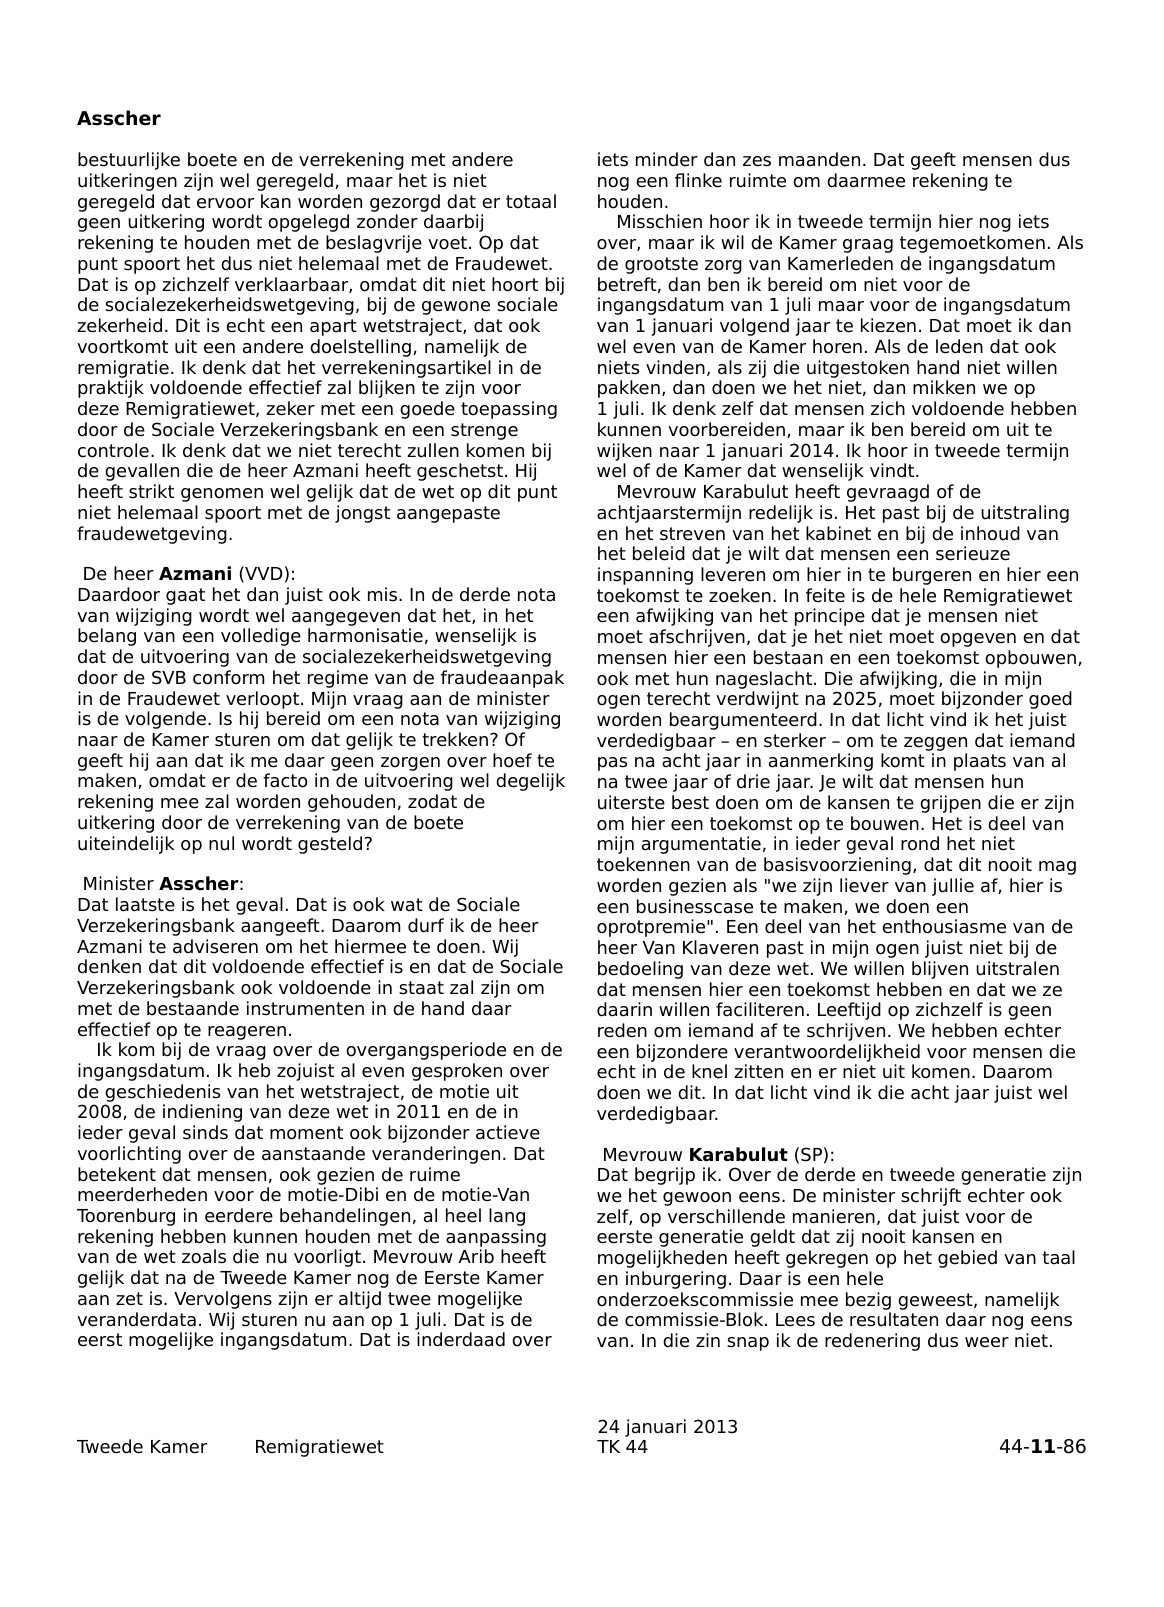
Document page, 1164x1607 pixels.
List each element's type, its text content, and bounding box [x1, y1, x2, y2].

text Dat begrijp ik. Over de derde en tweede generatie zijn we het gewoon eens. De minister schrijft echter ook zelf, op verschillende manieren, dat juist voor de eerste generatie geldt dat zij nooit kansen en mogelijkheden heeft gekregen op het gebied van taal en inburgering. Daar is een hele onderzoekscommissie mee bezig geweest, namelijk de commissie-Blok. Lees de resultaten daar nog eens van. In die zin snap ik de redenering dus weer niet. [596, 1165, 1087, 1352]
text Minister Asscher: [77, 874, 567, 895]
text Dat laatste is het geval. Dat is ook wat de Sociale Verzekeringsbank aangeeft. Daarom durf ik de heer Azmani te adviseren om het hiermee te doen. Wij denken dat dit voldoende effectief is en dat de Sociale Verzekeringsbank ook voldoende in staat zal zijn om met de bestaande instrumenten in de hand daar effectief op te reageren. [77, 895, 567, 1040]
text Mevrouw Karabulut (SP): [596, 1144, 1087, 1165]
text Mevrouw Karabulut heeft gevraagd of de achtjaarstermijn redelijk is. Het past bij de uitstraling en het streven van het kabinet en bij de inhoud van het beleid dat je wilt dat mensen een serieuze inspanning leveren om hier in te burgeren en hier een toekomst te zoeken. In feite is de hele Remigratiewet een afwijking van het principe dat je mensen niet moet afschrijven, dat je het niet moet opgeven en dat mensen hier een bestaan en een toekomst opbouwen, ook met hun nageslacht. Die afwijking, die in mijn ogen terecht verdwijnt na 2025, moet bijzonder goed worden beargumenteerd. In dat licht vind ik het juist verdedigbaar – en sterker – om te zeggen dat iemand pas na acht jaar in aanmerking komt in plaats van al na twee jaar of drie jaar. Je wilt dat mensen hun uiterste best doen om de kansen te grijpen die er zijn om hier een toekomst op te bouwen. Het is deel van mijn argumentatie, in ieder geval rond het niet toekennen van de basisvoorziening, dat dit nooit mag worden gezien als "we zijn liever van jullie af, hier is een businesscase te maken, we doen een oprotpremie". Een deel van het enthousiasme van de heer Van Klaveren past in mijn ogen juist niet bij de bedoeling van deze wet. We willen blijven uitstralen dat mensen hier een toekomst hebben en dat we ze daarin willen faciliteren. Leeftijd op zichzelf is geen reden om iemand af te schrijven. We hebben echter een bijzondere verantwoordelijkheid voor mensen die echt in de knel zitten en er niet uit komen. Daarom doen we dit. In dat licht vind ik die acht jaar juist wel verdedigbaar. [596, 482, 1087, 1124]
text Daardoor gaat het dan juist ook mis. In de derde nota van wijziging wordt wel aangegeven dat het, in het belang van een volledige harmonisatie, wenselijk is dat de uitvoering van de socialezekerheidswetgeving door de SVB conform het regime van de fraudeaanpak in de Fraudewet verloopt. Mijn vraag aan de minister is de volgende. Is hij bereid om een nota van wijziging naar de Kamer sturen om dat gelijk te trekken? Of geeft hij aan dat ik me daar geen zorgen over hoef te maken, omdat er de facto in de uitvoering wel degelijk rekening mee zal worden gehouden, zodat de uitkering door de verrekening van de boete uiteindelijk op nul wordt gesteld? [77, 585, 567, 854]
text iets minder dan zes maanden. Dat geeft mensen dus nog een flinke ruimte om daarmee rekening te houden. [596, 150, 1087, 212]
text bestuurlijke boete en de verrekening met andere uitkeringen zijn wel geregeld, maar het is niet geregeld dat ervoor kan worden gezorgd dat er totaal geen uitkering wordt opgelegd zonder daarbij rekening te houden met de beslagvrije voet. Op dat punt spoort het dus niet helemaal met de Fraudewet. Dat is op zichzelf verklaarbaar, omdat dit niet hoort bij de socialezekerheidswetgeving, bij de gewone sociale zekerheid. Dit is echt een apart wetstraject, dat ook voortkomt uit een andere doelstelling, namelijk de remigratie. Ik denk dat het verrekeningsartikel in de praktijk voldoende effectief zal blijken te zijn voor deze Remigratiewet, zeker met een goede toepassing door de Sociale Verzekeringsbank en een strenge controle. Ik denk dat we niet terecht zullen komen bij de gevallen die de heer Azmani heeft geschetst. Hij heeft strikt genomen wel gelijk dat de wet op dit punt niet helemaal spoort met de jongst aangepaste fraudewetgeving. [77, 150, 567, 544]
text De heer Azmani (VVD): [77, 564, 567, 585]
text Misschien hoor ik in tweede termijn hier nog iets over, maar ik wil de Kamer graag tegemoetkomen. Als de grootste zorg van Kamerleden de ingangsdatum betreft, dan ben ik bereid om niet voor de ingangsdatum van 1 juli maar voor de ingangsdatum van 1 januari volgend jaar te kiezen. Dat moet ik dan wel even van de Kamer horen. Als de leden dat ook niets vinden, als zij die uitgestoken hand niet willen pakken, dan doen we het niet, dan mikken we op 1 juli. Ik denk zelf dat mensen zich voldoende hebben kunnen voorbereiden, maar ik ben bereid om uit te wijken naar 1 januari 2014. Ik hoor in tweede termijn wel of de Kamer dat wenselijk vindt. [596, 212, 1087, 482]
text Ik kom bij de vraag over de overgangsperiode en de ingangsdatum. Ik heb zojuist al even gesproken over de geschiedenis van het wetstraject, de motie uit 2008, de indiening van deze wet in 2011 en de in ieder geval sinds dat moment ook bijzonder actieve voorlichting over de aanstaande veranderingen. Dat betekent dat mensen, ook gezien de ruime meerderheden voor de motie-Dibi en de motie-Van Toorenburg in eerdere behandelingen, al heel lang rekening hebben kunnen houden met de aanpassing van de wet zoals die nu voorligt. Mevrouw Arib heeft gelijk dat na de Tweede Kamer nog de Eerste Kamer aan zet is. Vervolgens zijn er altijd twee mogelijke veranderdata. Wij sturen nu aan op 1 juli. Dat is de eerst mogelijke ingangsdatum. Dat is inderdaad over [77, 1040, 567, 1351]
